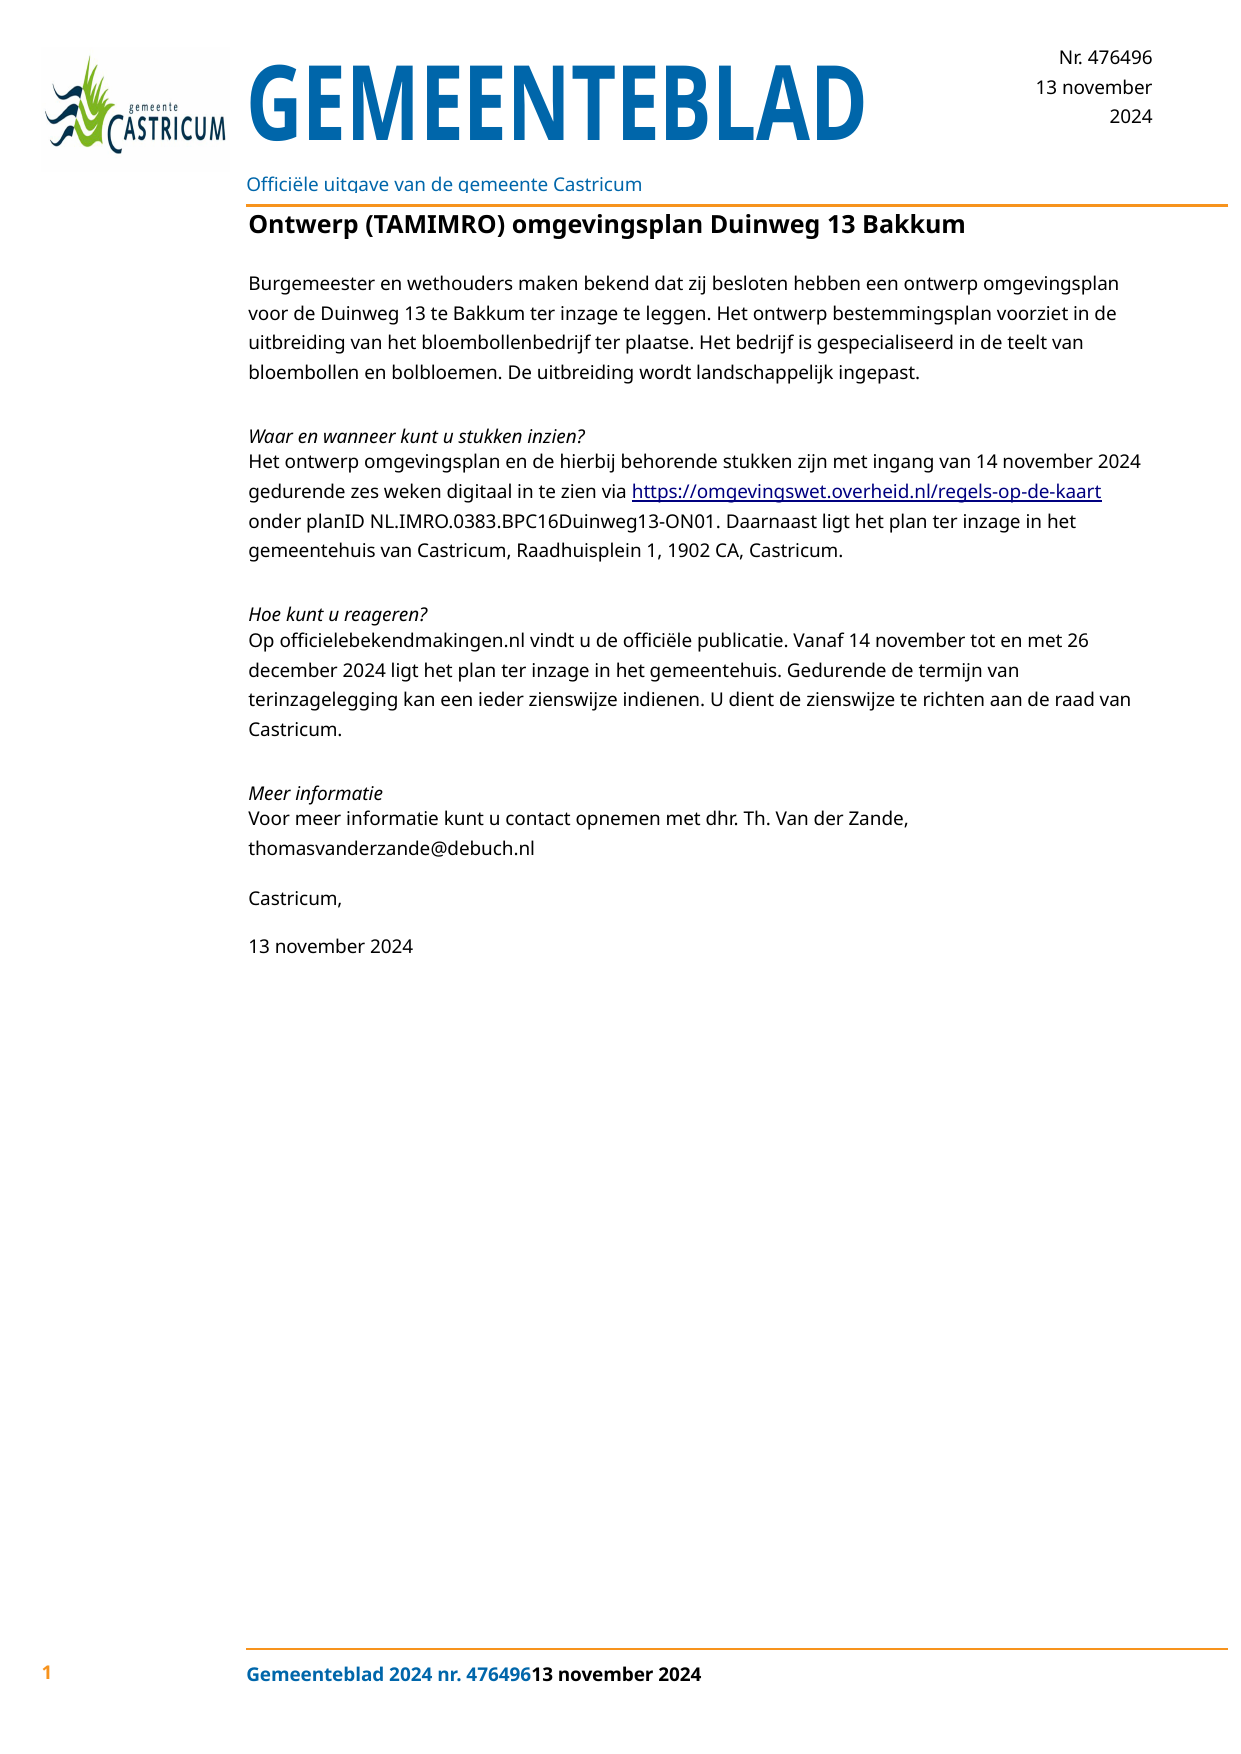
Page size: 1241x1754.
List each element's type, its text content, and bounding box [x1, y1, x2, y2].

text Castricum, [248, 886, 1152, 911]
text Het ontwerp omgevingsplan en de hierbij behorende stukken zijn met ingang van 14 november 2024 gedurende zes weken digitaal in te zien via https://omgevingswet.overheid.nl/regels-op-de-kaart onder planID NL.IMRO.0383.BPC16Duinweg13-ON01. Daarnaast ligt het plan ter inzage in het gemeentehuis van Castricum, Raadhuisplein 1, 1902 CA, Castricum. [248, 449, 1152, 563]
text Burgemeester en wethouders maken bekend dat zij besloten hebben een ontwerp omgevingsplan voor de Duinweg 13 te Bakkum ter inzage te leggen. Het ontwerp bestemmingsplan voorziet in de uitbreiding van het bloembollenbedrijf ter plaatse. Het bedrijf is gespecialiseerd in de teelt van bloembollen en bolbloemen. De uitbreiding wordt landschappelijk ingepast. [248, 270, 1152, 385]
text Hoe kunt u reageren? [248, 601, 1152, 627]
text Waar en wanneer kunt u stukken inzien? [248, 423, 1152, 449]
picture [41, 47, 231, 172]
text Ontwerp (TAMIMRO) omgevingsplan Duinweg 13 Bakkum [248, 207, 1152, 241]
text Op officielebekendmakingen.nl vindt u de officiële publicatie. Vanaf 14 november tot en met 26 december 2024 ligt het plan ter inzage in het gemeentehuis. Gedurende de termijn van terinzagelegging kan een ieder zienswijze indienen. U dient de zienswijze te richten aan de raad van Castricum. [248, 627, 1152, 742]
text 13 november 2024 [248, 933, 1152, 959]
text Voor meer informatie kunt u contact opnemen met dhr. Th. Van der Zande, thomasvanderzande@debuch.nl [248, 806, 1152, 861]
text Meer informatie [248, 780, 1152, 806]
